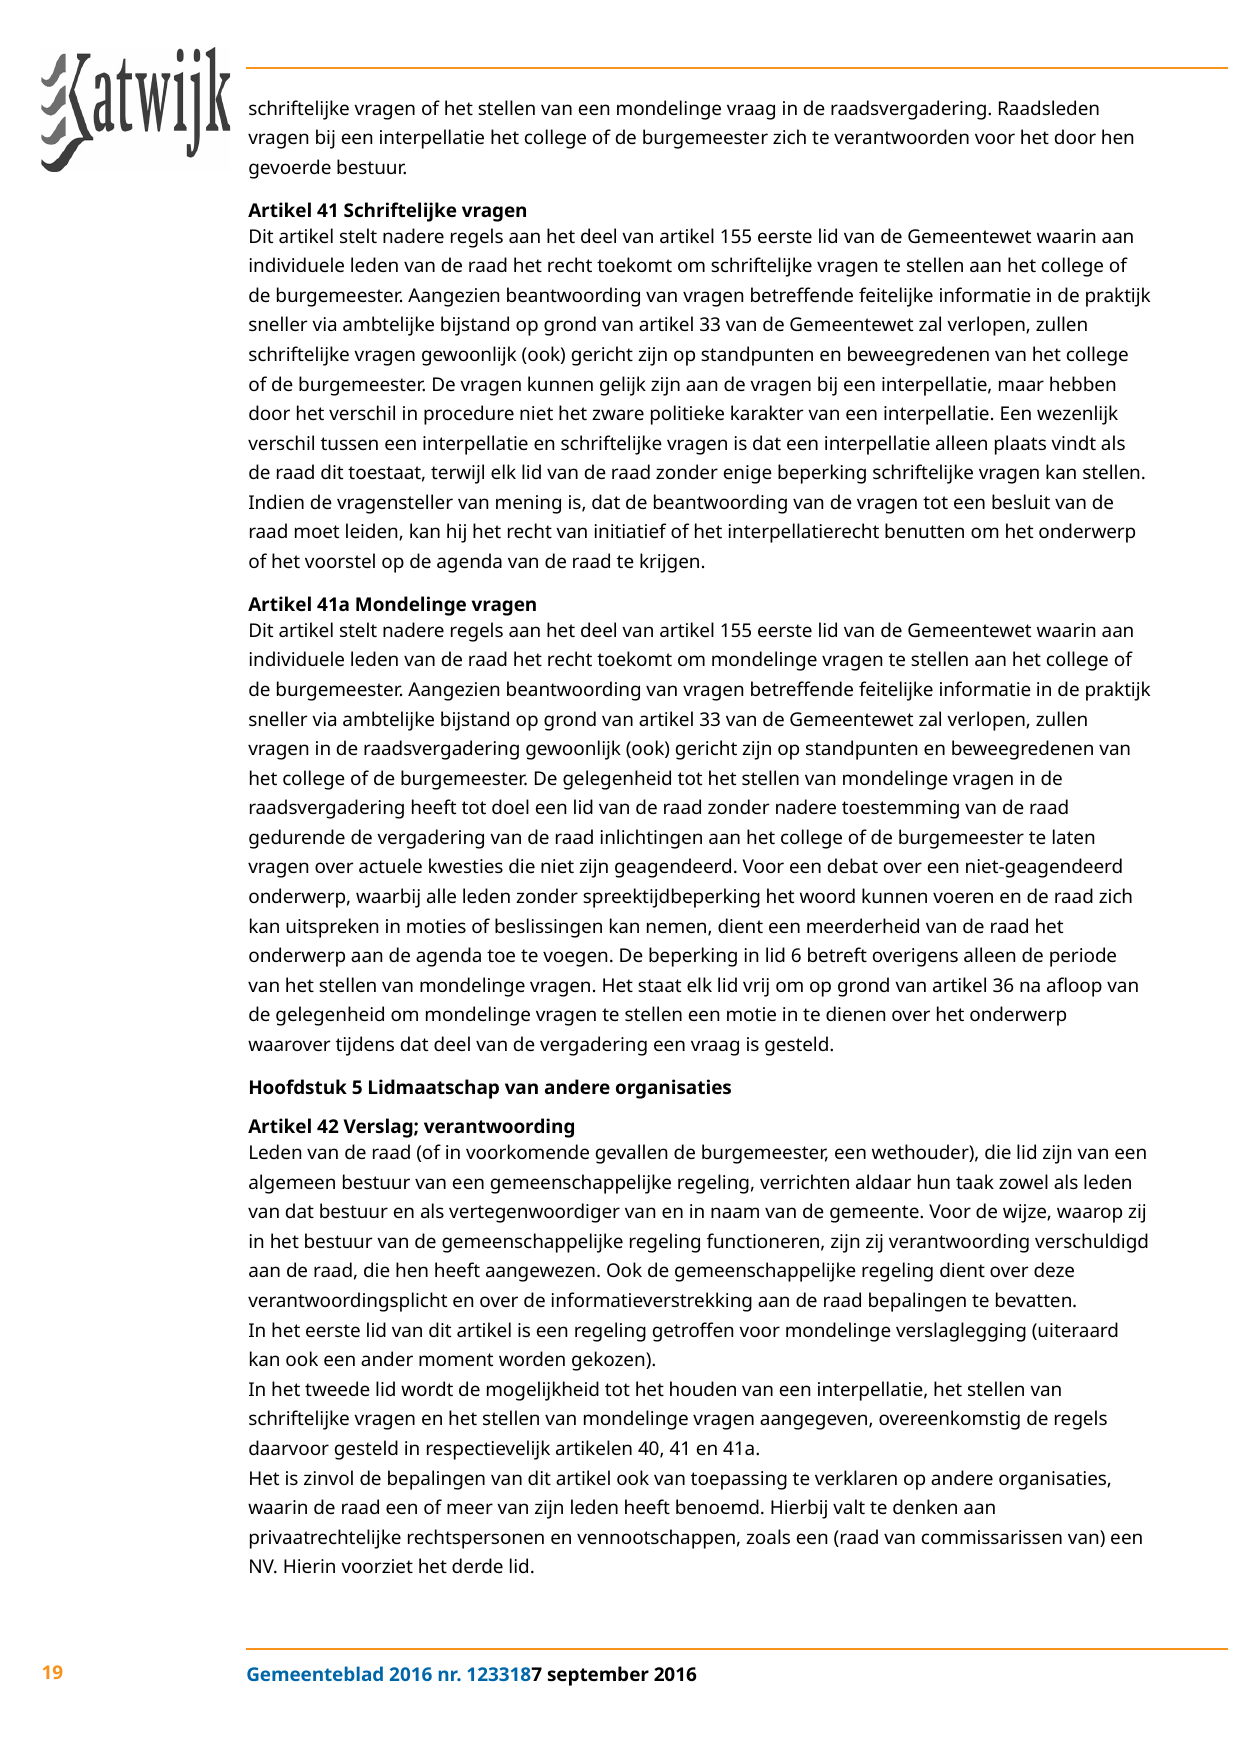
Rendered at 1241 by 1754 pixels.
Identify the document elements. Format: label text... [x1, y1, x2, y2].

text Het is zinvol de bepalingen van dit artikel ook van toepassing te verklaren op andere organisaties, waarin de raad een of meer van zijn leden heeft benoemd. Hierbij valt te denken aan privaatrechtelijke rechtspersonen en vennootschappen, zoals een (raad van commissarissen van) een NV. Hierin voorziet het derde lid. [248, 1465, 1152, 1579]
picture [41, 47, 231, 172]
text Leden van de raad (of in voorkomende gevallen de burgemeester, een wethouder), die lid zijn van een algemeen bestuur van een gemeenschappelijke regeling, verrichten aldaar hun taak zowel als leden van dat bestuur en als vertegenwoordiger van en in naam van de gemeente. Voor de wijze, waarop zij in het bestuur van de gemeenschappelijke regeling functioneren, zijn zij verantwoording verschuldigd aan de raad, die hen heeft aangewezen. Ook de gemeenschappelijke regeling dient over deze verantwoordingsplicht en over de informatieverstrekking aan de raad bepalingen te bevatten. [248, 1139, 1152, 1313]
text Indien de vragensteller van mening is, dat de beantwoording van de vragen tot een besluit van de raad moet leiden, kan hij het recht van initiatief of het interpellatierecht benutten om het onderwerp of het voorstel op de agenda van de raad te krijgen. [248, 489, 1152, 574]
text Artikel 41 Schriftelijke vragen [248, 197, 1152, 223]
text Dit artikel stelt nadere regels aan het deel van artikel 155 eerste lid van de Gemeentewet waarin aan individuele leden van de raad het recht toekomt om schriftelijke vragen te stellen aan het college of de burgemeester. Aangezien beantwoording van vragen betreffende feitelijke informatie in de praktijk sneller via ambtelijke bijstand op grond van artikel 33 van de Gemeentewet zal verlopen, zullen schriftelijke vragen gewoonlijk (ook) gericht zijn op standpunten en beweegredenen van het college of de burgemeester. De vragen kunnen gelijk zijn aan de vragen bij een interpellatie, maar hebben door het verschil in procedure niet het zware politieke karakter van een interpellatie. Een wezenlijk verschil tussen een interpellatie en schriftelijke vragen is dat een interpellatie alleen plaats vindt als de raad dit toestaat, terwijl elk lid van de raad zonder enige beperking schriftelijke vragen kan stellen. [248, 223, 1152, 485]
text In het eerste lid van dit artikel is een regeling getroffen voor mondelinge verslaglegging (uiteraard kan ook een ander moment worden gekozen). [248, 1317, 1152, 1372]
text Artikel 42 Verslag; verantwoording [248, 1114, 1152, 1139]
text Hoofdstuk 5 Lidmaatschap van andere organisaties [248, 1074, 1152, 1100]
text In het tweede lid wordt de mogelijkheid tot het houden van een interpellatie, het stellen van schriftelijke vragen en het stellen van mondelinge vragen aangegeven, overeenkomstig de regels daarvoor gesteld in respectievelijk artikelen 40, 41 en 41a. [248, 1376, 1152, 1461]
text Dit artikel stelt nadere regels aan het deel van artikel 155 eerste lid van de Gemeentewet waarin aan individuele leden van de raad het recht toekomt om mondelinge vragen te stellen aan het college of de burgemeester. Aangezien beantwoording van vragen betreffende feitelijke informatie in de praktijk sneller via ambtelijke bijstand op grond van artikel 33 van de Gemeentewet zal verlopen, zullen vragen in de raadsvergadering gewoonlijk (ook) gericht zijn op standpunten en beweegredenen van het college of de burgemeester. De gelegenheid tot het stellen van mondelinge vragen in de raadsvergadering heeft tot doel een lid van de raad zonder nadere toestemming van de raad gedurende de vergadering van de raad inlichtingen aan het college of de burgemeester te laten vragen over actuele kwesties die niet zijn geagendeerd. Voor een debat over een niet-geagendeerd onderwerp, waarbij alle leden zonder spreektijdbeperking het woord kunnen voeren en de raad zich kan uitspreken in moties of beslissingen kan nemen, dient een meerderheid van de raad het onderwerp aan de agenda toe te voegen. De beperking in lid 6 betreft overigens alleen de periode van het stellen van mondelinge vragen. Het staat elk lid vrij om op grond van artikel 36 na afloop van de gelegenheid om mondelinge vragen te stellen een motie in te dienen over het onderwerp waarover tijdens dat deel van de vergadering een vraag is gesteld. [248, 617, 1152, 1057]
text Artikel 41a Mondelinge vragen [248, 591, 1152, 617]
text schriftelijke vragen of het stellen van een mondelinge vraag in de raadsvergadering. Raadsleden vragen bij een interpellatie het college of de burgemeester zich te verantwoorden voor het door hen gevoerde bestuur. [248, 95, 1152, 180]
